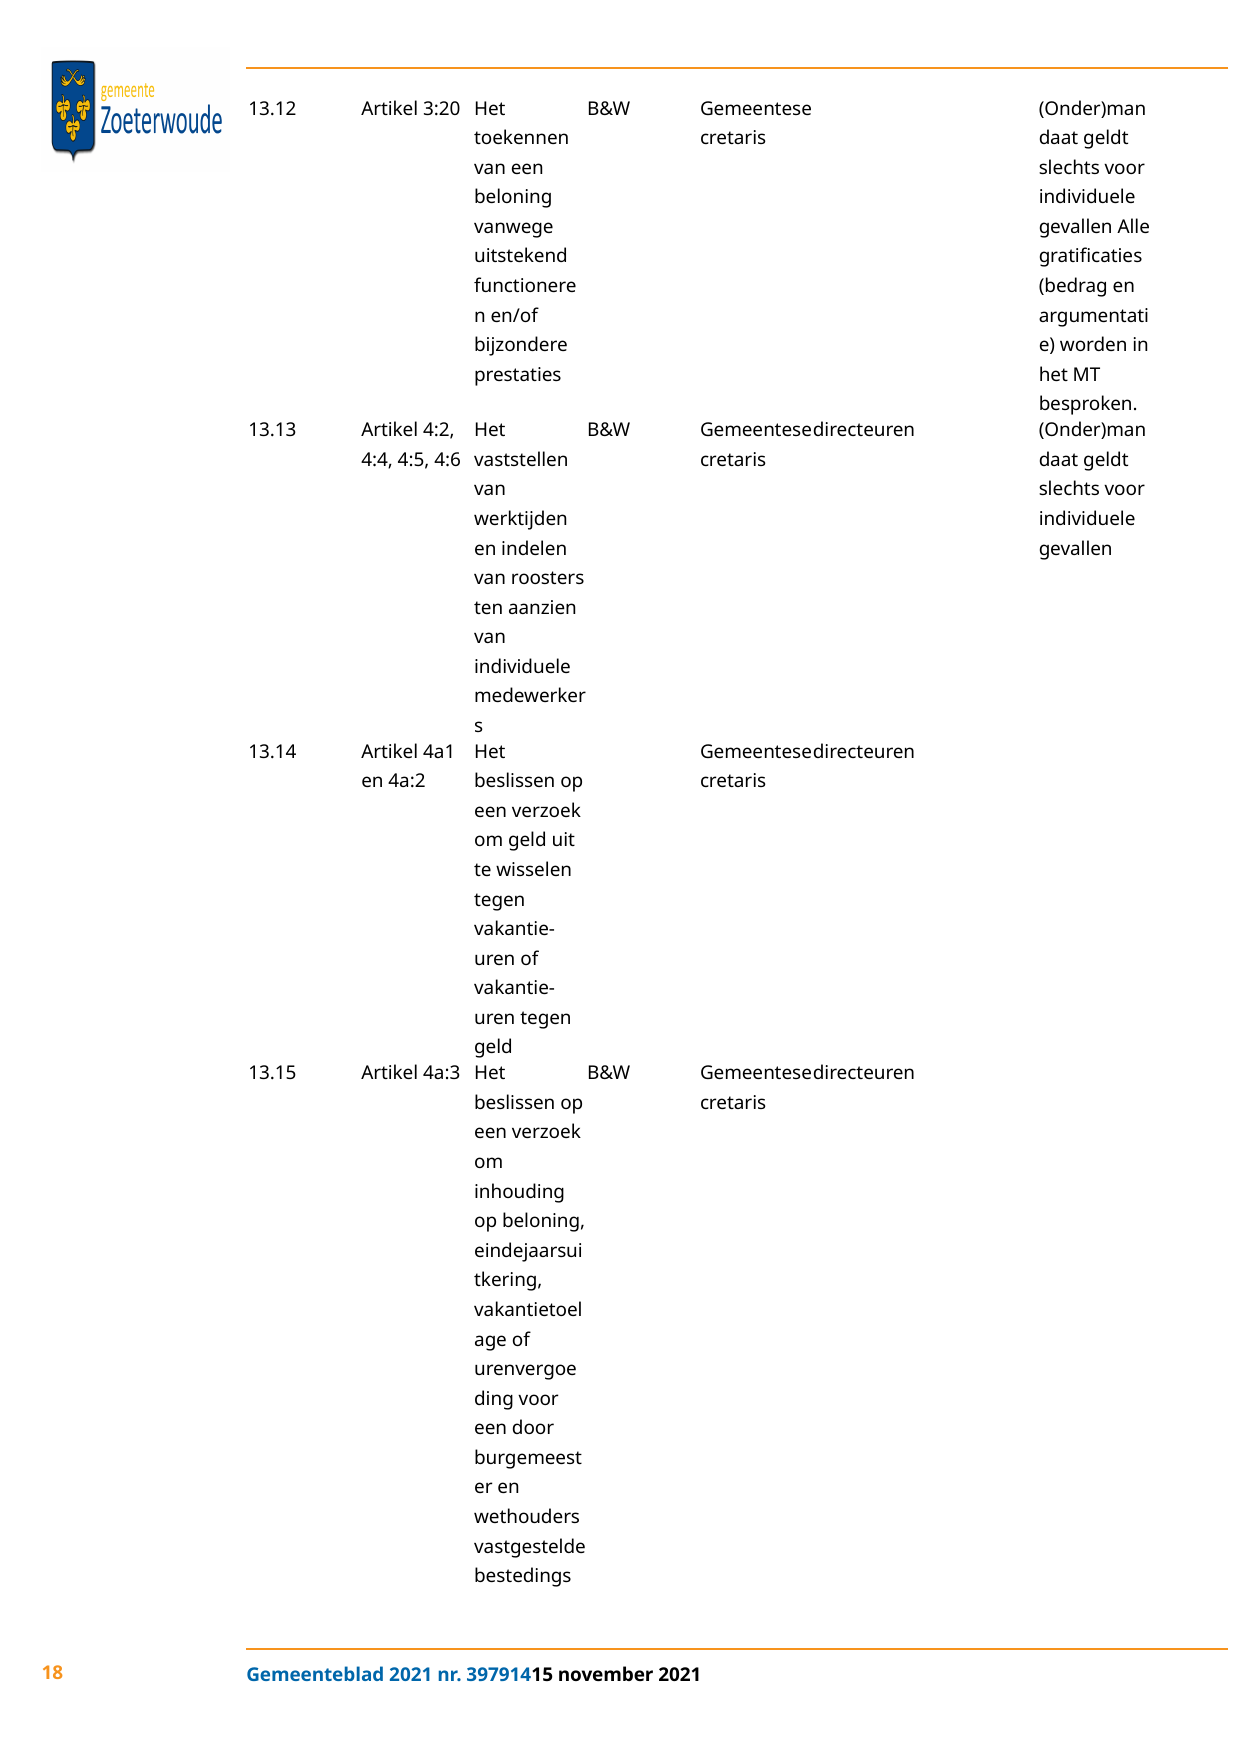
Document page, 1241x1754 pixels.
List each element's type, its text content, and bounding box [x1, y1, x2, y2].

table_cell [926, 416, 1038, 738]
table_cell 13.12 [248, 95, 361, 416]
table_cell Artikel 3:20 [361, 95, 474, 416]
table_cell Het vaststellen van werktijden en indelen van roosters ten aanzien van individuele medewerkers [474, 416, 587, 738]
table_cell [587, 738, 700, 1059]
table_cell directeuren [813, 416, 926, 738]
table_cell [813, 95, 926, 416]
table_cell Het beslissen op een verzoek om geld uit te wisselen tegen vakantie-uren of vakantie-uren tegen geld [474, 738, 587, 1059]
table_cell [1039, 738, 1152, 1059]
table_cell [926, 738, 1038, 1059]
table_cell (Onder)mandaat geldt slechts voor individuele gevallen [1039, 416, 1152, 738]
table_cell directeuren [813, 738, 926, 1059]
table_cell Artikel 4:2, 4:4, 4:5, 4:6 [361, 416, 474, 738]
table_cell B&W [587, 1060, 700, 1588]
table_cell [926, 95, 1038, 416]
table_cell Artikel 4a:3 [361, 1060, 474, 1588]
table_cell B&W [587, 95, 700, 416]
table_cell Het toekennen van een beloning vanwege uitstekend functioneren en/of bijzondere prestaties [474, 95, 587, 416]
table_cell [926, 1060, 1038, 1588]
table_cell Gemeentesecretaris [700, 1060, 813, 1588]
picture [41, 47, 231, 172]
table_cell [1039, 1060, 1152, 1588]
table_cell directeuren [813, 1060, 926, 1588]
table_cell Het beslissen op een verzoek om inhouding op beloning, eindejaarsuitkering, vakantietoelage of urenvergoeding voor een door burgemeester en wethouders vastgestelde bestedings [474, 1060, 587, 1588]
table_cell B&W [587, 416, 700, 738]
table_cell 13.15 [248, 1060, 361, 1588]
table_cell Artikel 4a1 en 4a:2 [361, 738, 474, 1059]
table_cell 13.14 [248, 738, 361, 1059]
table_cell 13.13 [248, 416, 361, 738]
table_cell (Onder)mandaat geldt slechts voor individuele gevallen Alle gratificaties (bedrag en argumentatie) worden in het MT besproken. [1039, 95, 1152, 416]
table_cell Gemeentesecretaris [700, 738, 813, 1059]
table_cell Gemeentesecretaris [700, 95, 813, 416]
table_cell Gemeentesecretaris [700, 416, 813, 738]
